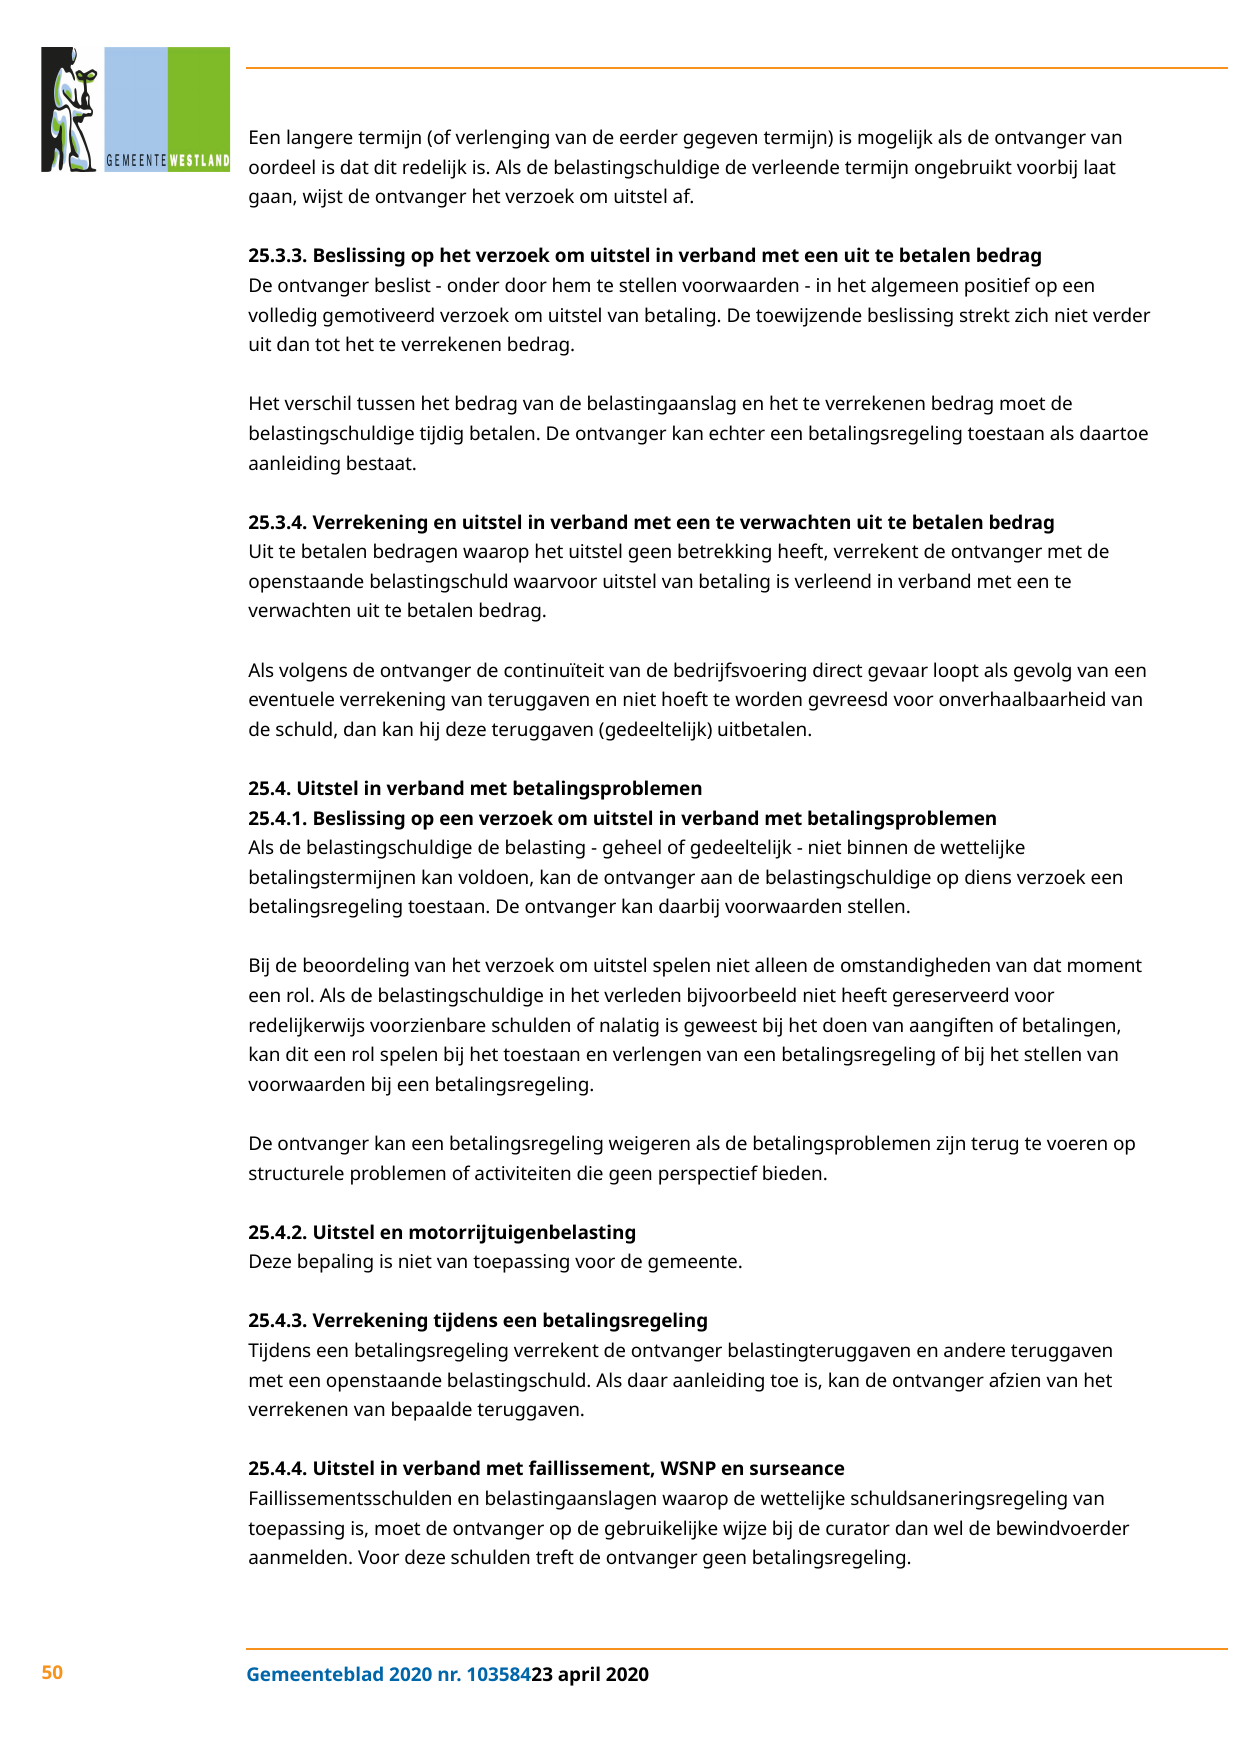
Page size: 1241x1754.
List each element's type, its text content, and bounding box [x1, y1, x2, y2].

text 25.3.3. Beslissing op het verzoek om uitstel in verband met een uit te betalen bedrag [248, 243, 1152, 268]
text Tijdens een betalingsregeling verrekent de ontvanger belastingteruggaven en andere teruggaven met een openstaande belastingschuld. Als daar aanleiding toe is, kan de ontvanger afzien van het verrekenen van bepaalde teruggaven. [248, 1337, 1152, 1422]
text Het verschil tussen het bedrag van de belastingaanslag en het te verrekenen bedrag moet de belastingschuldige tijdig betalen. De ontvanger kan echter een betalingsregeling toestaan als daartoe aanleiding bestaat. [248, 391, 1152, 476]
text 25.4.4. Uitstel in verband met faillissement, WSNP en surseance [248, 1456, 1152, 1481]
text Een langere termijn (of verlenging van de eerder gegeven termijn) is mogelijk als de ontvanger van oordeel is dat dit redelijk is. Als de belastingschuldige de verleende termijn ongebruikt voorbij laat gaan, wijst de ontvanger het verzoek om uitstel af. [248, 124, 1152, 209]
text 25.4.3. Verrekening tijdens een betalingsregeling [248, 1308, 1152, 1333]
text Als de belastingschuldige de belasting - geheel of gedeeltelijk - niet binnen de wettelijke betalingstermijnen kan voldoen, kan de ontvanger aan de belastingschuldige op diens verzoek een betalingsregeling toestaan. De ontvanger kan daarbij voorwaarden stellen. [248, 834, 1152, 919]
text 25.3.4. Verrekening en uitstel in verband met een te verwachten uit te betalen bedrag [248, 509, 1152, 535]
text 25.4. Uitstel in verband met betalingsproblemen [248, 775, 1152, 801]
text Faillissementsschulden en belastingaanslagen waarop de wettelijke schuldsaneringsregeling van toepassing is, moet de ontvanger op de gebruikelijke wijze bij de curator dan wel de bewindvoerder aanmelden. Voor deze schulden treft de ontvanger geen betalingsregeling. [248, 1485, 1152, 1570]
text Bij de beoordeling van het verzoek om uitstel spelen niet alleen de omstandigheden van dat moment een rol. Als de belastingschuldige in het verleden bijvoorbeeld niet heeft gereserveerd voor redelijkerwijs voorzienbare schulden of nalatig is geweest bij het doen van aangiften of betalingen, kan dit een rol spelen bij het toestaan en verlengen van een betalingsregeling of bij het stellen van voorwaarden bij een betalingsregeling. [248, 953, 1152, 1097]
text Als volgens de ontvanger de continuïteit van de bedrijfsvoering direct gevaar loopt als gevolg van een eventuele verrekening van teruggaven en niet hoeft te worden gevreesd voor onverhaalbaarheid van de schuld, dan kan hij deze teruggaven (gedeeltelijk) uitbetalen. [248, 657, 1152, 742]
text Uit te betalen bedragen waarop het uitstel geen betrekking heeft, verrekent de ontvanger met de openstaande belastingschuld waarvoor uitstel van betaling is verleend in verband met een te verwachten uit te betalen bedrag. [248, 538, 1152, 623]
picture [41, 47, 231, 172]
text De ontvanger beslist - onder door hem te stellen voorwaarden - in het algemeen positief op een volledig gemotiveerd verzoek om uitstel van betaling. De toewijzende beslissing strekt zich niet verder uit dan tot het te verrekenen bedrag. [248, 272, 1152, 357]
text 25.4.2. Uitstel en motorrijtuigenbelasting [248, 1219, 1152, 1245]
text 25.4.1. Beslissing op een verzoek om uitstel in verband met betalingsproblemen [248, 805, 1152, 831]
text Deze bepaling is niet van toepassing voor de gemeente. [248, 1248, 1152, 1274]
text De ontvanger kan een betalingsregeling weigeren als de betalingsproblemen zijn terug te voeren op structurele problemen of activiteiten die geen perspectief bieden. [248, 1130, 1152, 1186]
